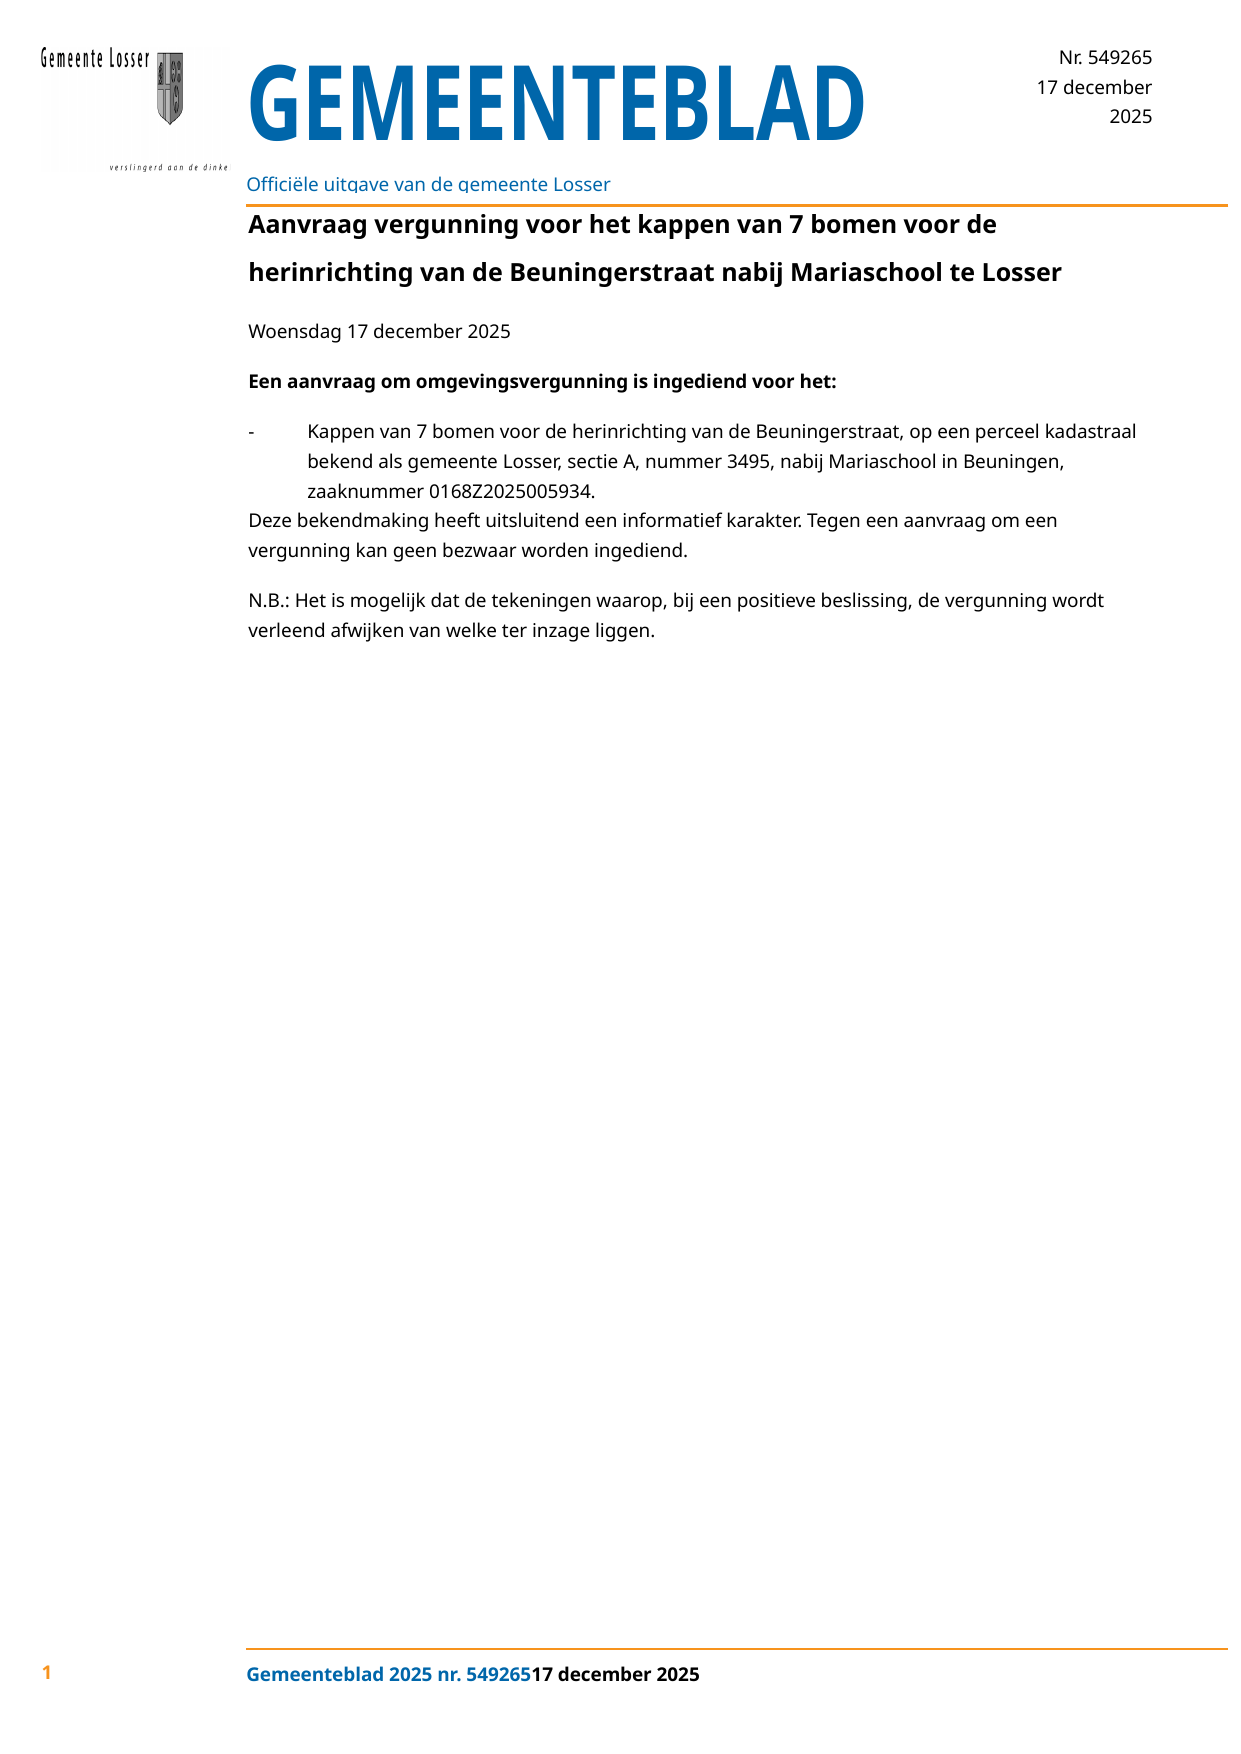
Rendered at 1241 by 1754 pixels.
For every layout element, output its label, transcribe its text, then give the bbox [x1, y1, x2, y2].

picture [41, 47, 231, 172]
text Aanvraag vergunning voor het kappen van 7 bomen voor de herinrichting van de Beuningerstraat nabij Mariaschool te Losser [248, 207, 1152, 288]
text Woensdag 17 december 2025 [248, 318, 1152, 344]
text Een aanvraag om omgevingsvergunning is ingediend voor het: [248, 368, 1152, 394]
text N.B.: Het is mogelijk dat de tekeningen waarop, bij een positieve beslissing, de vergunning wordt verleend afwijken van welke ter inzage liggen. [248, 587, 1152, 643]
list Kappen van 7 bomen voor de herinrichting van de Beuningerstraat, op een perceel kadastraal bekend als gemeente Losser, sectie A, nummer 3495, nabij Mariaschool in Beuningen, zaaknummer 0168Z2025005934. [248, 419, 1152, 504]
text Deze bekendmaking heeft uitsluitend een informatief karakter. Tegen een aanvraag om een vergunning kan geen bezwaar worden ingediend. [248, 507, 1152, 563]
